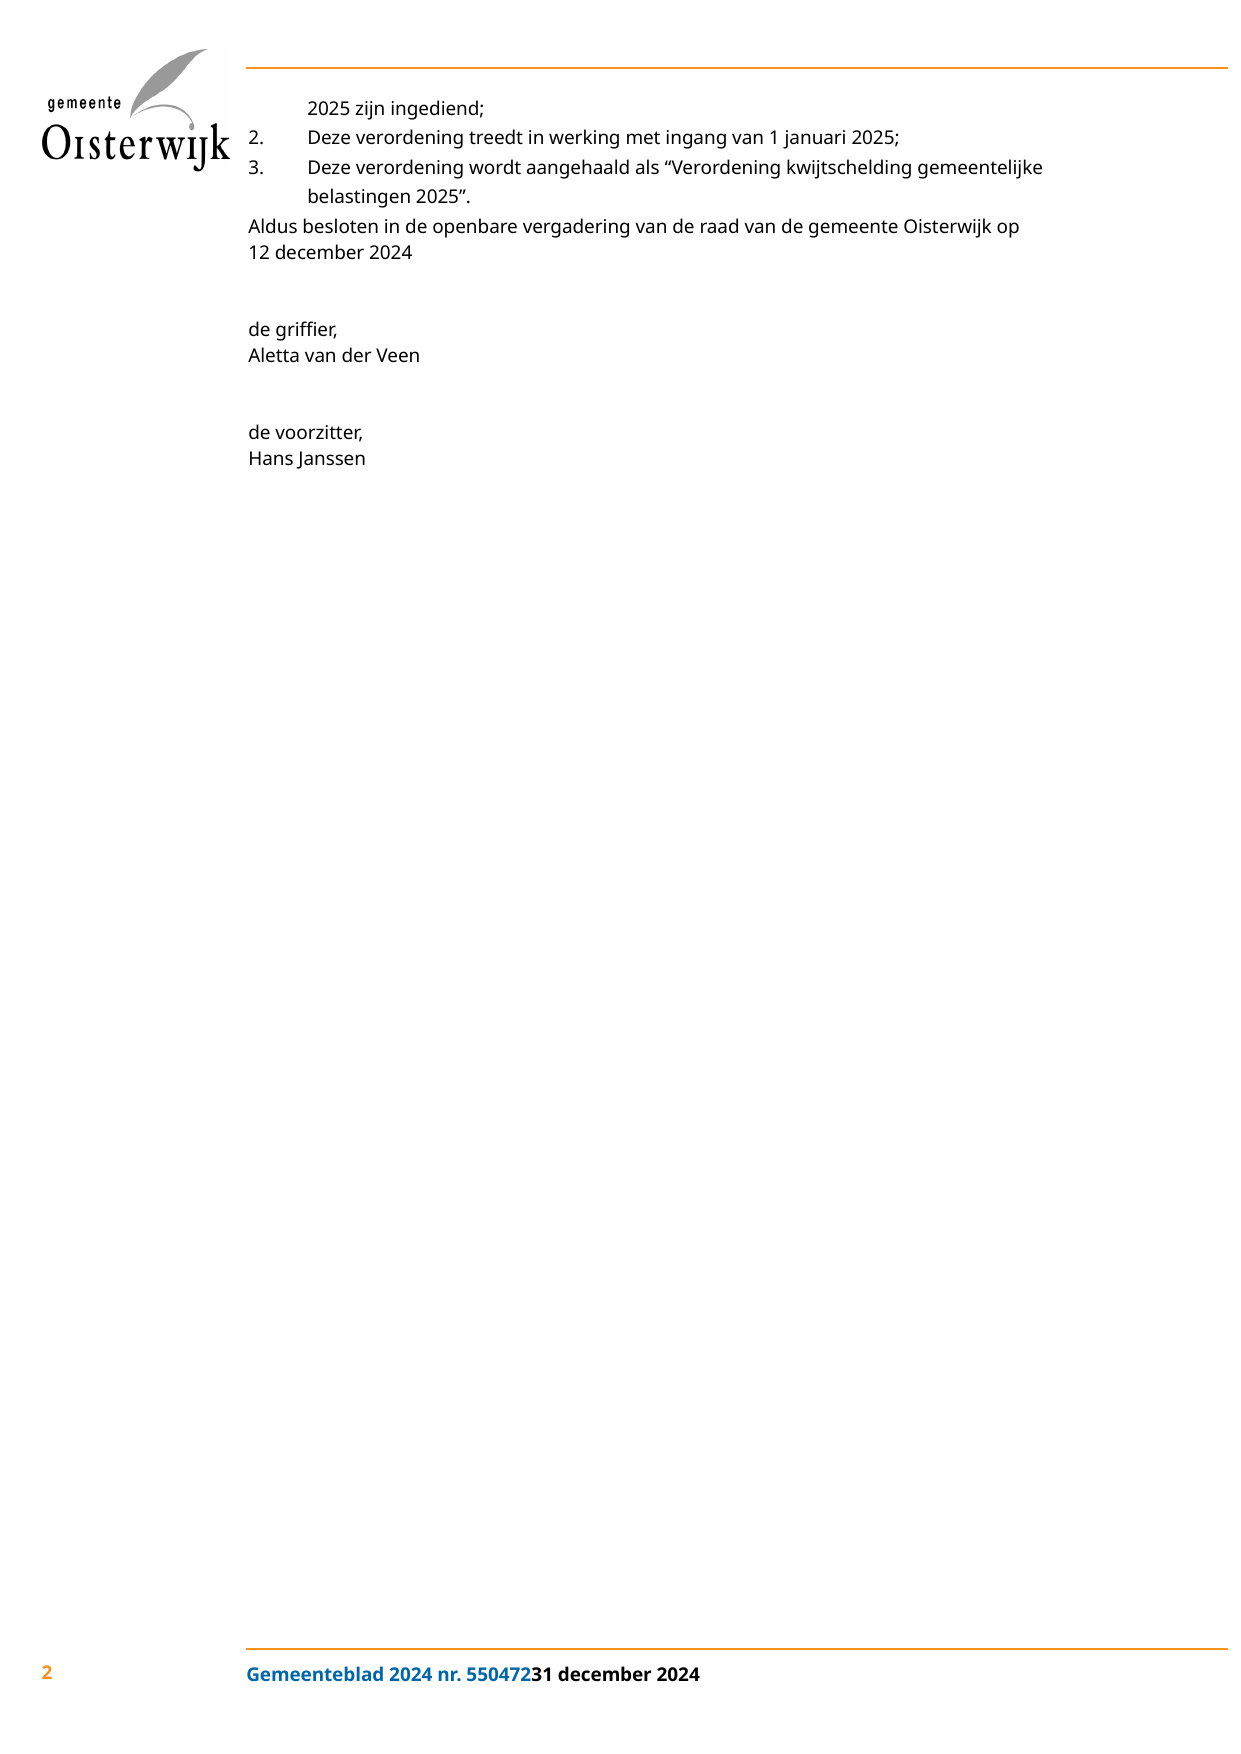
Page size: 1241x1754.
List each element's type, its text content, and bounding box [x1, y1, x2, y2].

picture [41, 47, 231, 172]
list 2025 zijn ingediend; [248, 95, 1152, 121]
text de griffier, [248, 316, 1152, 342]
text de voorzitter, [248, 419, 1152, 445]
text Hans Janssen [248, 445, 1152, 470]
text 12 december 2024 [248, 239, 1152, 264]
list Deze verordening wordt aangehaald als “Verordening kwijtschelding gemeentelijke belastingen 2025”. [248, 154, 1152, 209]
text Aldus besloten in de openbare vergadering van de raad van de gemeente Oisterwijk op [248, 213, 1152, 239]
text Aletta van der Veen [248, 342, 1152, 367]
list Deze verordening treedt in werking met ingang van 1 januari 2025; [248, 124, 1152, 150]
